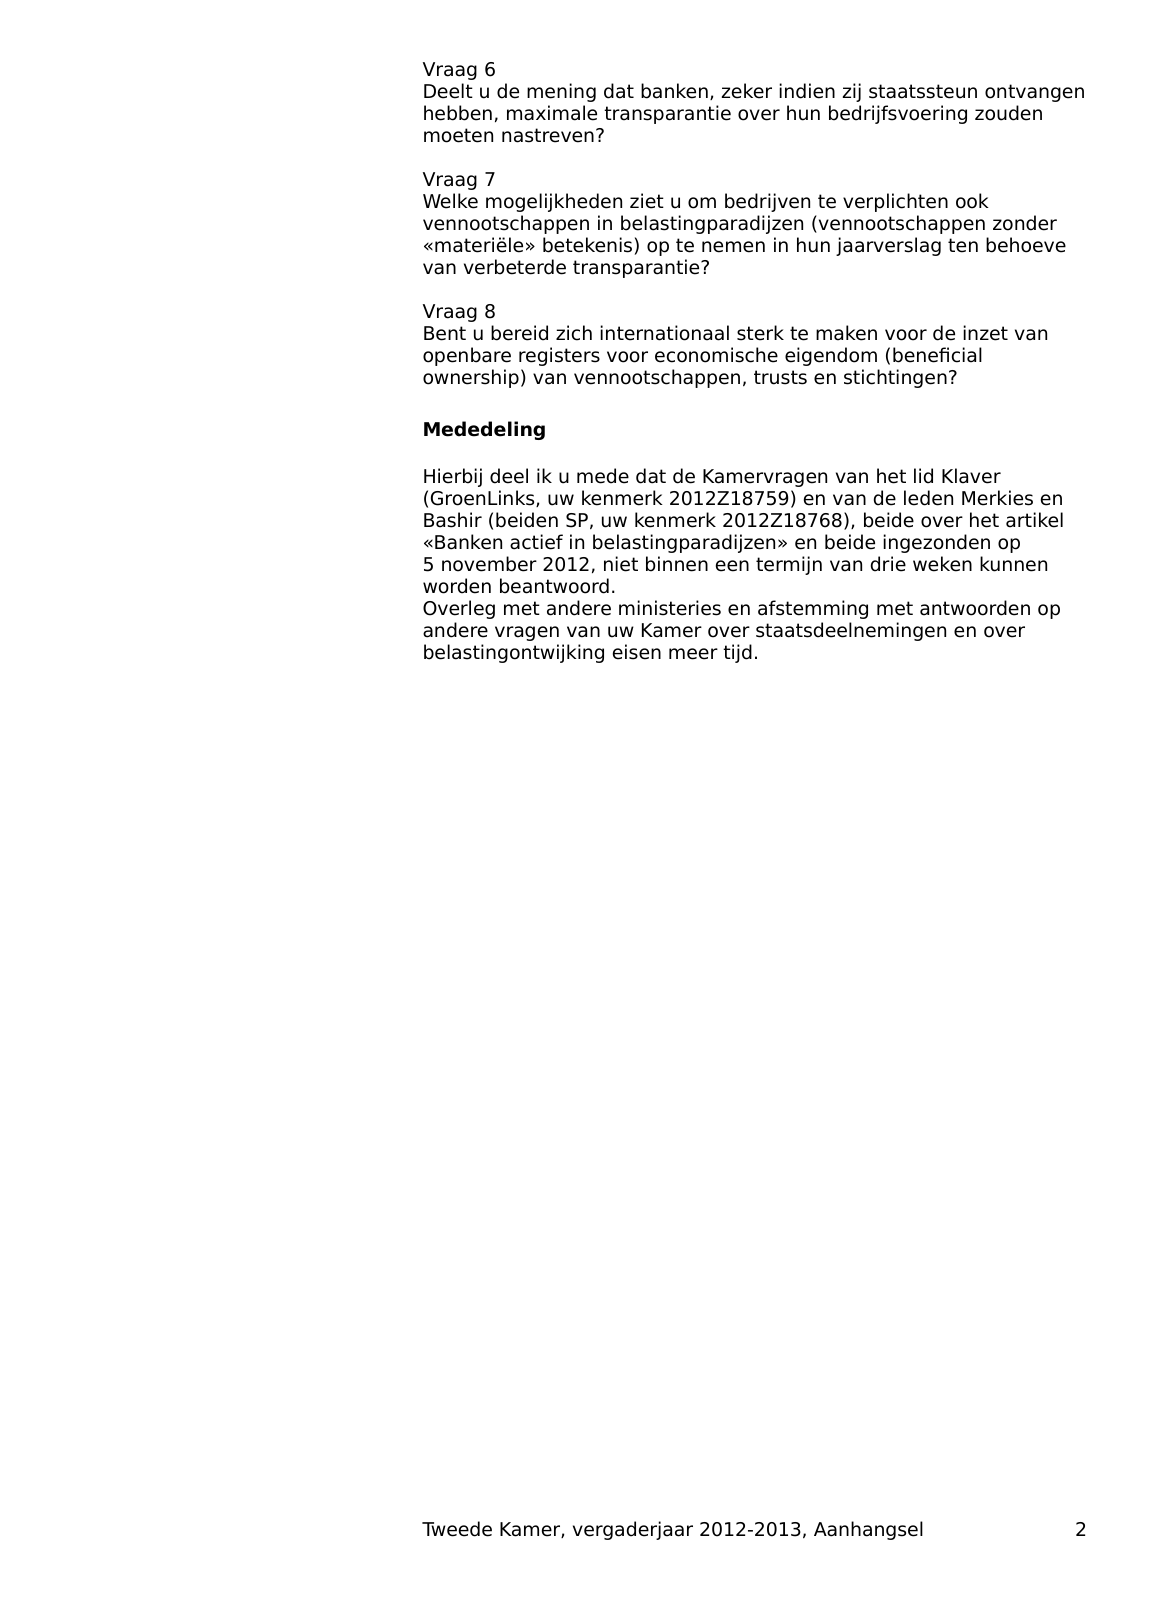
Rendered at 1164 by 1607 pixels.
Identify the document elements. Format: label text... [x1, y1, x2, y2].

text Hierbij deel ik u mede dat de Kamervragen van het lid Klaver (GroenLinks, uw kenmerk 2012Z18759) en van de leden Merkies en Bashir (beiden SP, uw kenmerk 2012Z18768), beide over het artikel «Banken actief in belastingparadijzen» en beide ingezonden op 5 november 2012, niet binnen een termijn van drie weken kunnen worden beantwoord. [422, 466, 1087, 598]
subtitle Mededeling [422, 419, 1087, 441]
text Welke mogelijkheden ziet u om bedrijven te verplichten ook vennootschappen in belastingparadijzen (vennootschappen zonder «materiële» betekenis) op te nemen in hun jaarverslag ten behoeve van verbeterde transparantie? [422, 191, 1087, 279]
text Bent u bereid zich internationaal sterk te maken voor de inzet van openbare registers voor economische eigendom (beneficial ownership) van vennootschappen, trusts en stichtingen? [422, 323, 1087, 389]
text Vraag 7 [422, 169, 1087, 191]
text Vraag 8 [422, 301, 1087, 323]
text Vraag 6 [422, 59, 1087, 81]
text Overleg met andere ministeries en afstemming met antwoorden op andere vragen van uw Kamer over staatsdeelnemingen en over belastingontwijking eisen meer tijd. [422, 598, 1087, 664]
text Deelt u de mening dat banken, zeker indien zij staatssteun ontvangen hebben, maximale transparantie over hun bedrijfsvoering zouden moeten nastreven? [422, 81, 1087, 147]
